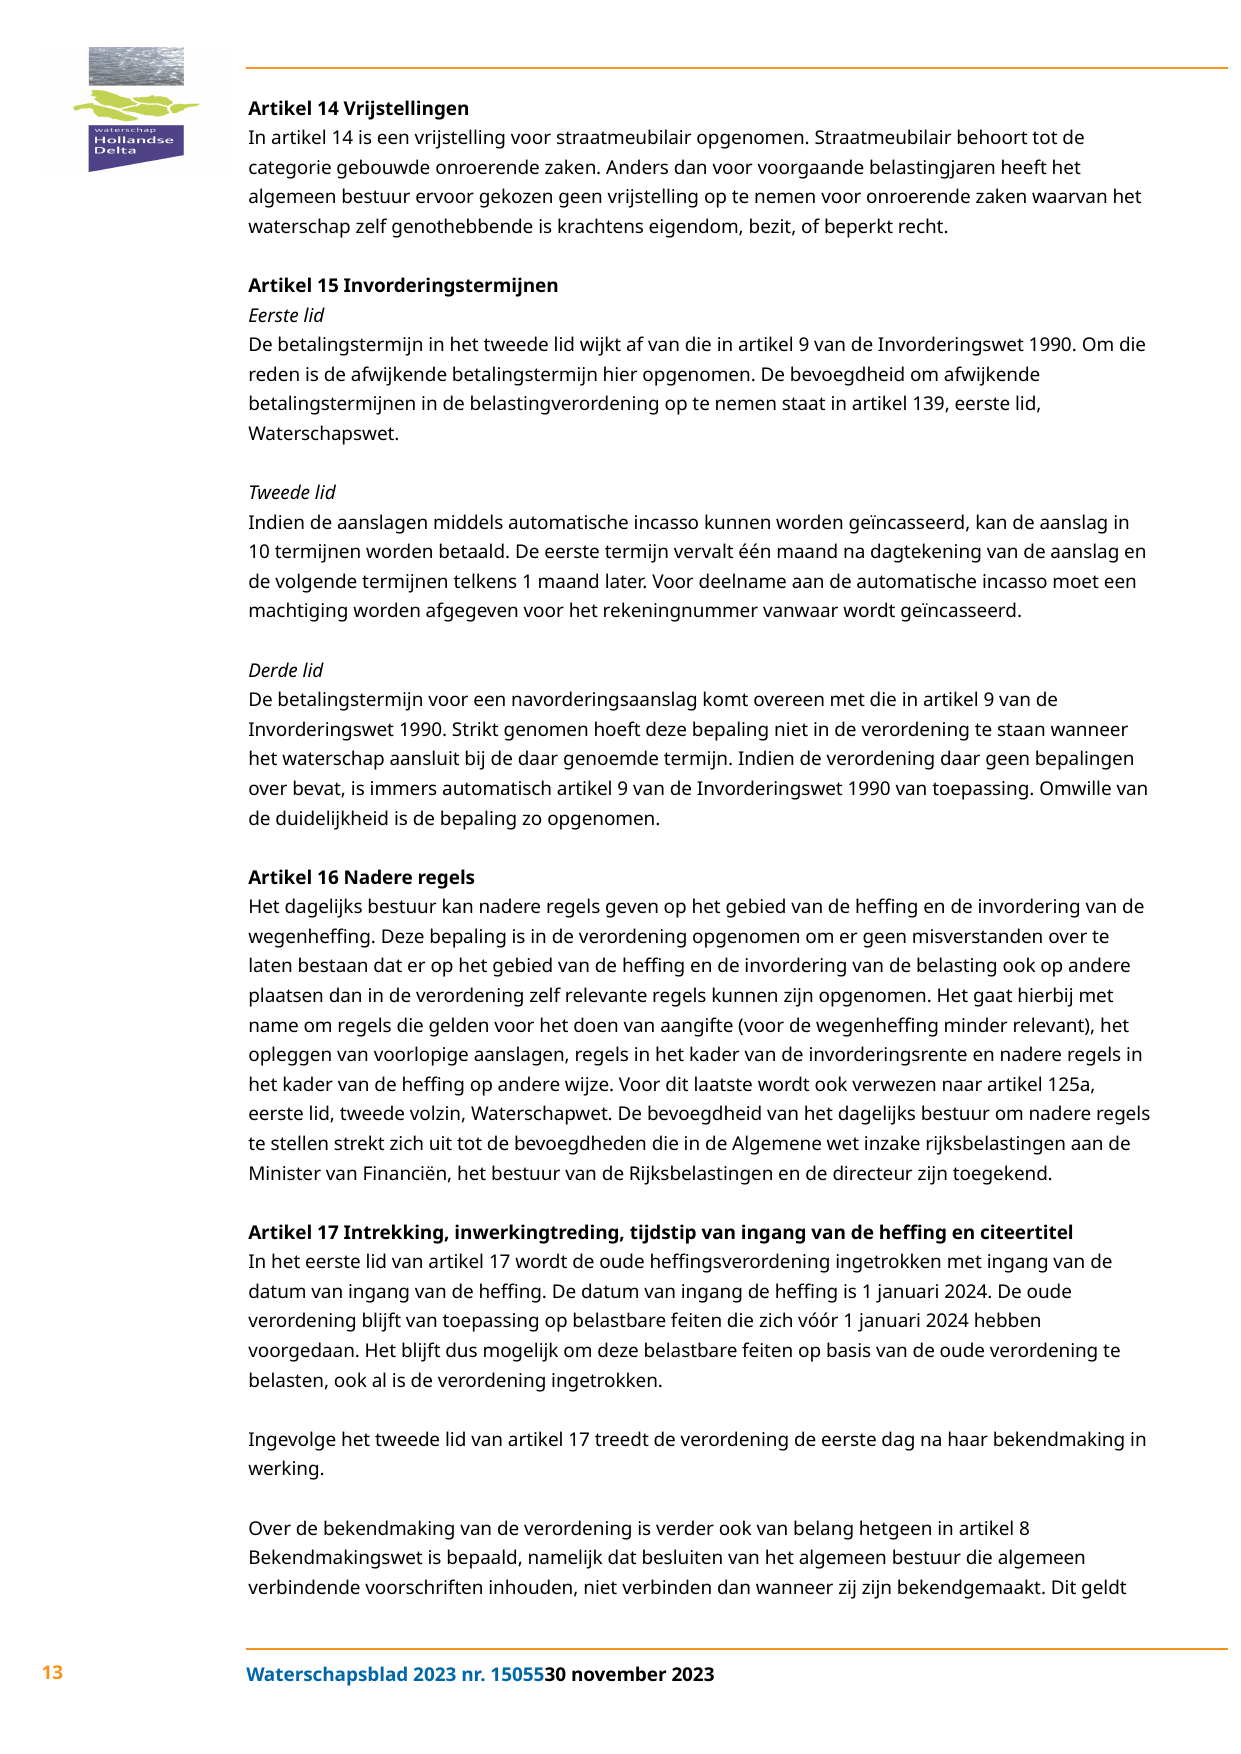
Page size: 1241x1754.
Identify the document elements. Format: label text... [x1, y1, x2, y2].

text Eerste lid [248, 302, 1152, 328]
text Artikel 17 Intrekking, inwerkingtreding, tijdstip van ingang van de heffing en citeertitel [248, 1219, 1152, 1245]
text De betalingstermijn voor een navorderingsaanslag komt overeen met die in artikel 9 van de Invorderingswet 1990. Strikt genomen hoeft deze bepaling niet in de verordening te staan wanneer het waterschap aansluit bij de daar genoemde termijn. Indien de verordening daar geen bepalingen over bevat, is immers automatisch artikel 9 van de Invorderingswet 1990 van toepassing. Omwille van de duidelijkheid is de bepaling zo opgenomen. [248, 686, 1152, 831]
text In het eerste lid van artikel 17 wordt de oude heffingsverordening ingetrokken met ingang van de datum van ingang van de heffing. De datum van ingang de heffing is 1 januari 2024. De oude verordening blijft van toepassing op belastbare feiten die zich vóór 1 januari 2024 hebben voorgedaan. Het blijft dus mogelijk om deze belastbare feiten op basis van de oude verordening te belasten, ook al is de verordening ingetrokken. [248, 1248, 1152, 1393]
text Tweede lid [248, 479, 1152, 505]
text Over de bekendmaking van de verordening is verder ook van belang hetgeen in artikel 8 Bekendmakingswet is bepaald, namelijk dat besluiten van het algemeen bestuur die algemeen verbindende voorschriften inhouden, niet verbinden dan wanneer zij zijn bekendgemaakt. Dit geldt [248, 1515, 1152, 1600]
text Het dagelijks bestuur kan nadere regels geven op het gebied van de heffing en de invordering van de wegenheffing. Deze bepaling is in de verordening opgenomen om er geen misverstanden over te laten bestaan dat er op het gebied van de heffing en de invordering van de belasting ook op andere plaatsen dan in de verordening zelf relevante regels kunnen zijn opgenomen. Het gaat hierbij met name om regels die gelden voor het doen van aangifte (voor de wegenheffing minder relevant), het opleggen van voorlopige aanslagen, regels in het kader van de invorderingsrente en nadere regels in het kader van de heffing op andere wijze. Voor dit laatste wordt ook verwezen naar artikel 125a, eerste lid, tweede volzin, Waterschapwet. De bevoegdheid van het dagelijks bestuur om nadere regels te stellen strekt zich uit tot de bevoegdheden die in de Algemene wet inzake rijksbelastingen aan de Minister van Financiën, het bestuur van de Rijksbelastingen en de directeur zijn toegekend. [248, 893, 1152, 1186]
text Artikel 16 Nadere regels [248, 864, 1152, 890]
text Derde lid [248, 657, 1152, 683]
text De betalingstermijn in het tweede lid wijkt af van die in artikel 9 van de Invorderingswet 1990. Om die reden is de afwijkende betalingstermijn hier opgenomen. De bevoegdheid om afwijkende betalingstermijnen in de belastingverordening op te nemen staat in artikel 139, eerste lid, Waterschapswet. [248, 331, 1152, 446]
text In artikel 14 is een vrijstelling voor straatmeubilair opgenomen. Straatmeubilair behoort tot de categorie gebouwde onroerende zaken. Anders dan voor voorgaande belastingjaren heeft het algemeen bestuur ervoor gekozen geen vrijstelling op te nemen voor onroerende zaken waarvan het waterschap zelf genothebbende is krachtens eigendom, bezit, of beperkt recht. [248, 124, 1152, 239]
text Indien de aanslagen middels automatische incasso kunnen worden geïncasseerd, kan de aanslag in 10 termijnen worden betaald. De eerste termijn vervalt één maand na dagtekening van de aanslag en de volgende termijnen telkens 1 maand later. Voor deelname aan de automatische incasso moet een machtiging worden afgegeven voor het rekeningnummer vanwaar wordt geïncasseerd. [248, 509, 1152, 623]
text Artikel 15 Invorderingstermijnen [248, 272, 1152, 298]
picture [41, 47, 231, 172]
text Ingevolge het tweede lid van artikel 17 treedt de verordening de eerste dag na haar bekendmaking in werking. [248, 1426, 1152, 1481]
text Artikel 14 Vrijstellingen [248, 95, 1152, 121]
